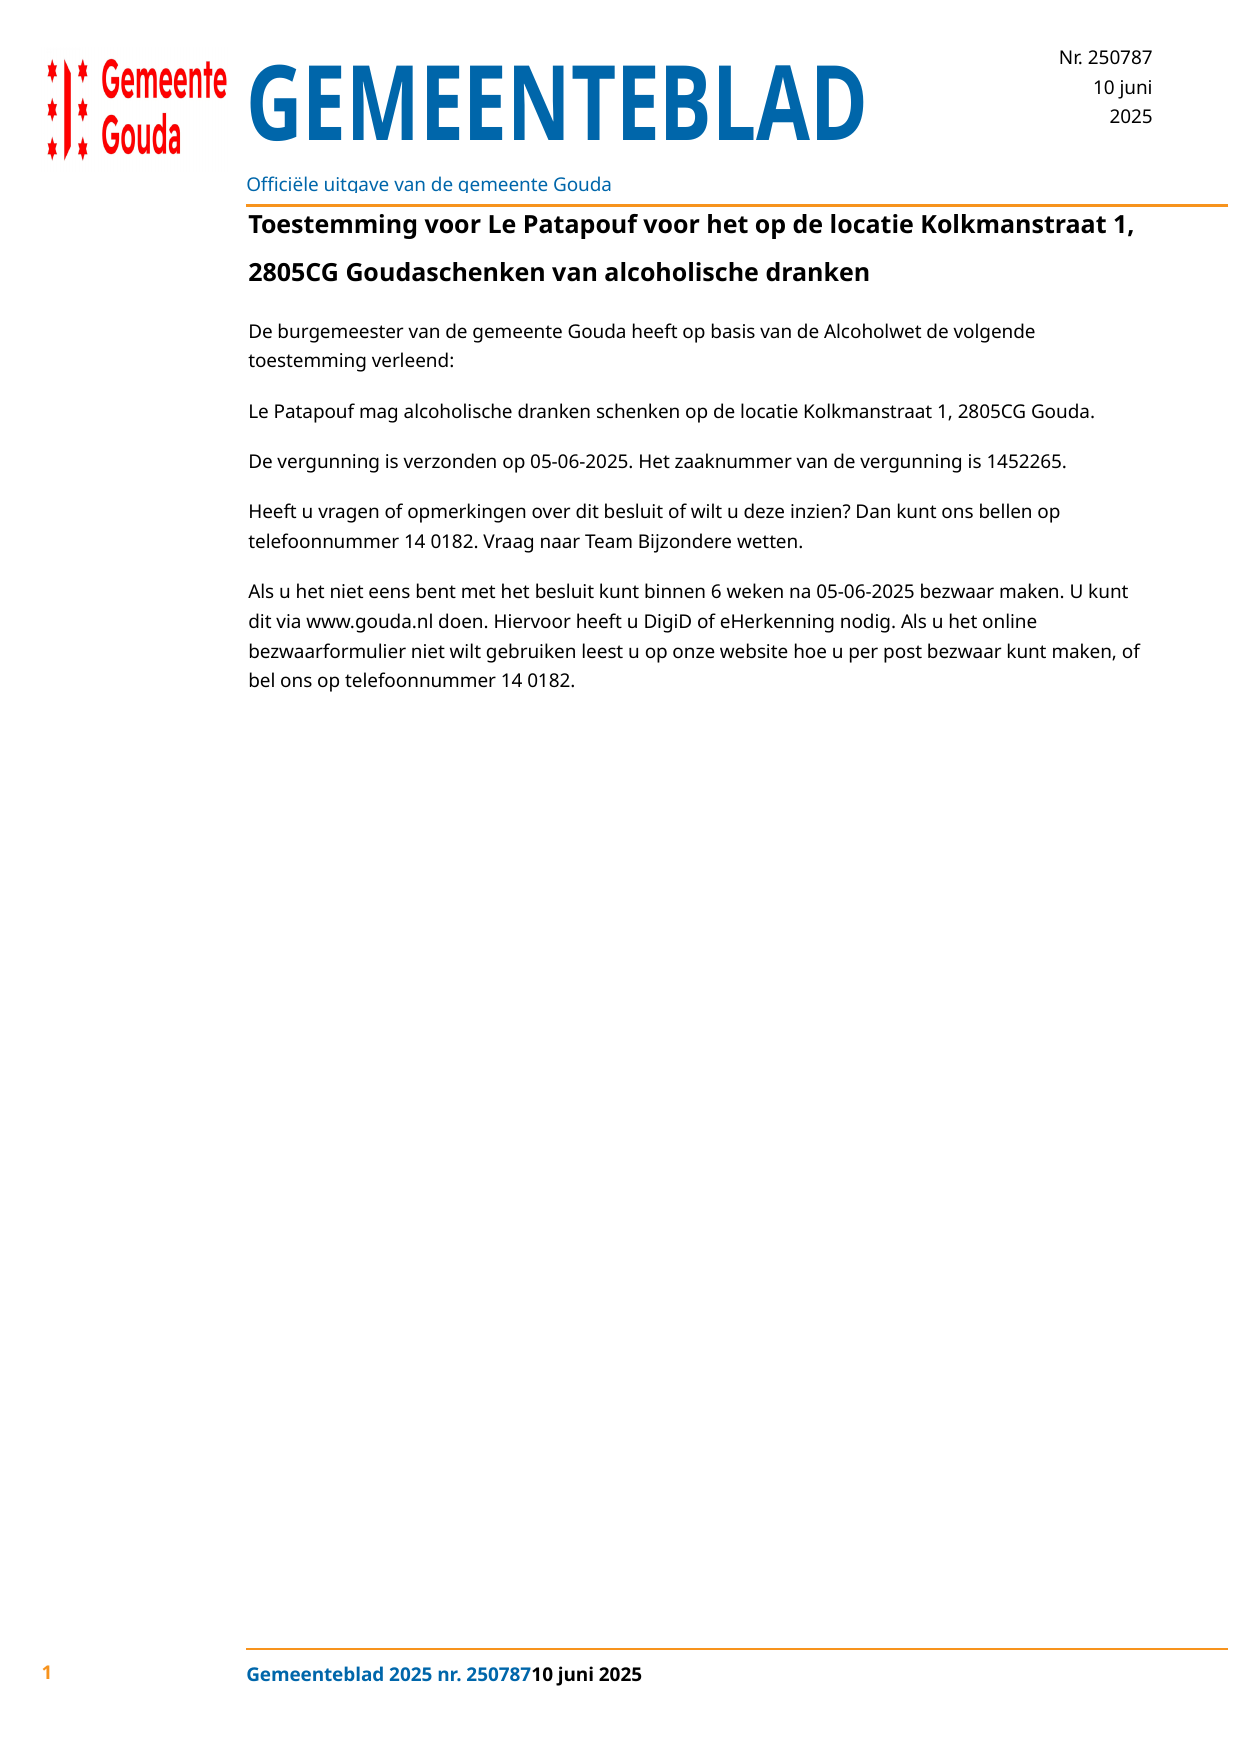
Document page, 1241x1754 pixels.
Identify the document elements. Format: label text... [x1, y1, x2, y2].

text De burgemeester van de gemeente Gouda heeft op basis van de Alcoholwet de volgende toestemming verleend: [248, 318, 1152, 373]
text Le Patapouf mag alcoholische dranken schenken op de locatie Kolkmanstraat 1, 2805CG Gouda. [248, 398, 1152, 424]
text Als u het niet eens bent met het besluit kunt binnen 6 weken na 05-06-2025 bezwaar maken. U kunt dit via www.gouda.nl doen. Hiervoor heeft u DigiD of eHerkenning nodig. Als u het online bezwaarformulier niet wilt gebruiken leest u op onze website hoe u per post bezwaar kunt maken, of bel ons op telefoonnummer 14 0182. [248, 579, 1152, 693]
picture [41, 47, 231, 172]
text Heeft u vragen of opmerkingen over dit besluit of wilt u deze inzien? Dan kunt ons bellen op telefoonnummer 14 0182. Vraag naar Team Bijzondere wetten. [248, 499, 1152, 554]
text Toestemming voor Le Patapouf voor het op de locatie Kolkmanstraat 1, 2805CG Goudaschenken van alcoholische dranken [248, 207, 1152, 288]
text De vergunning is verzonden op 05-06-2025. Het zaaknummer van de vergunning is 1452265. [248, 448, 1152, 474]
